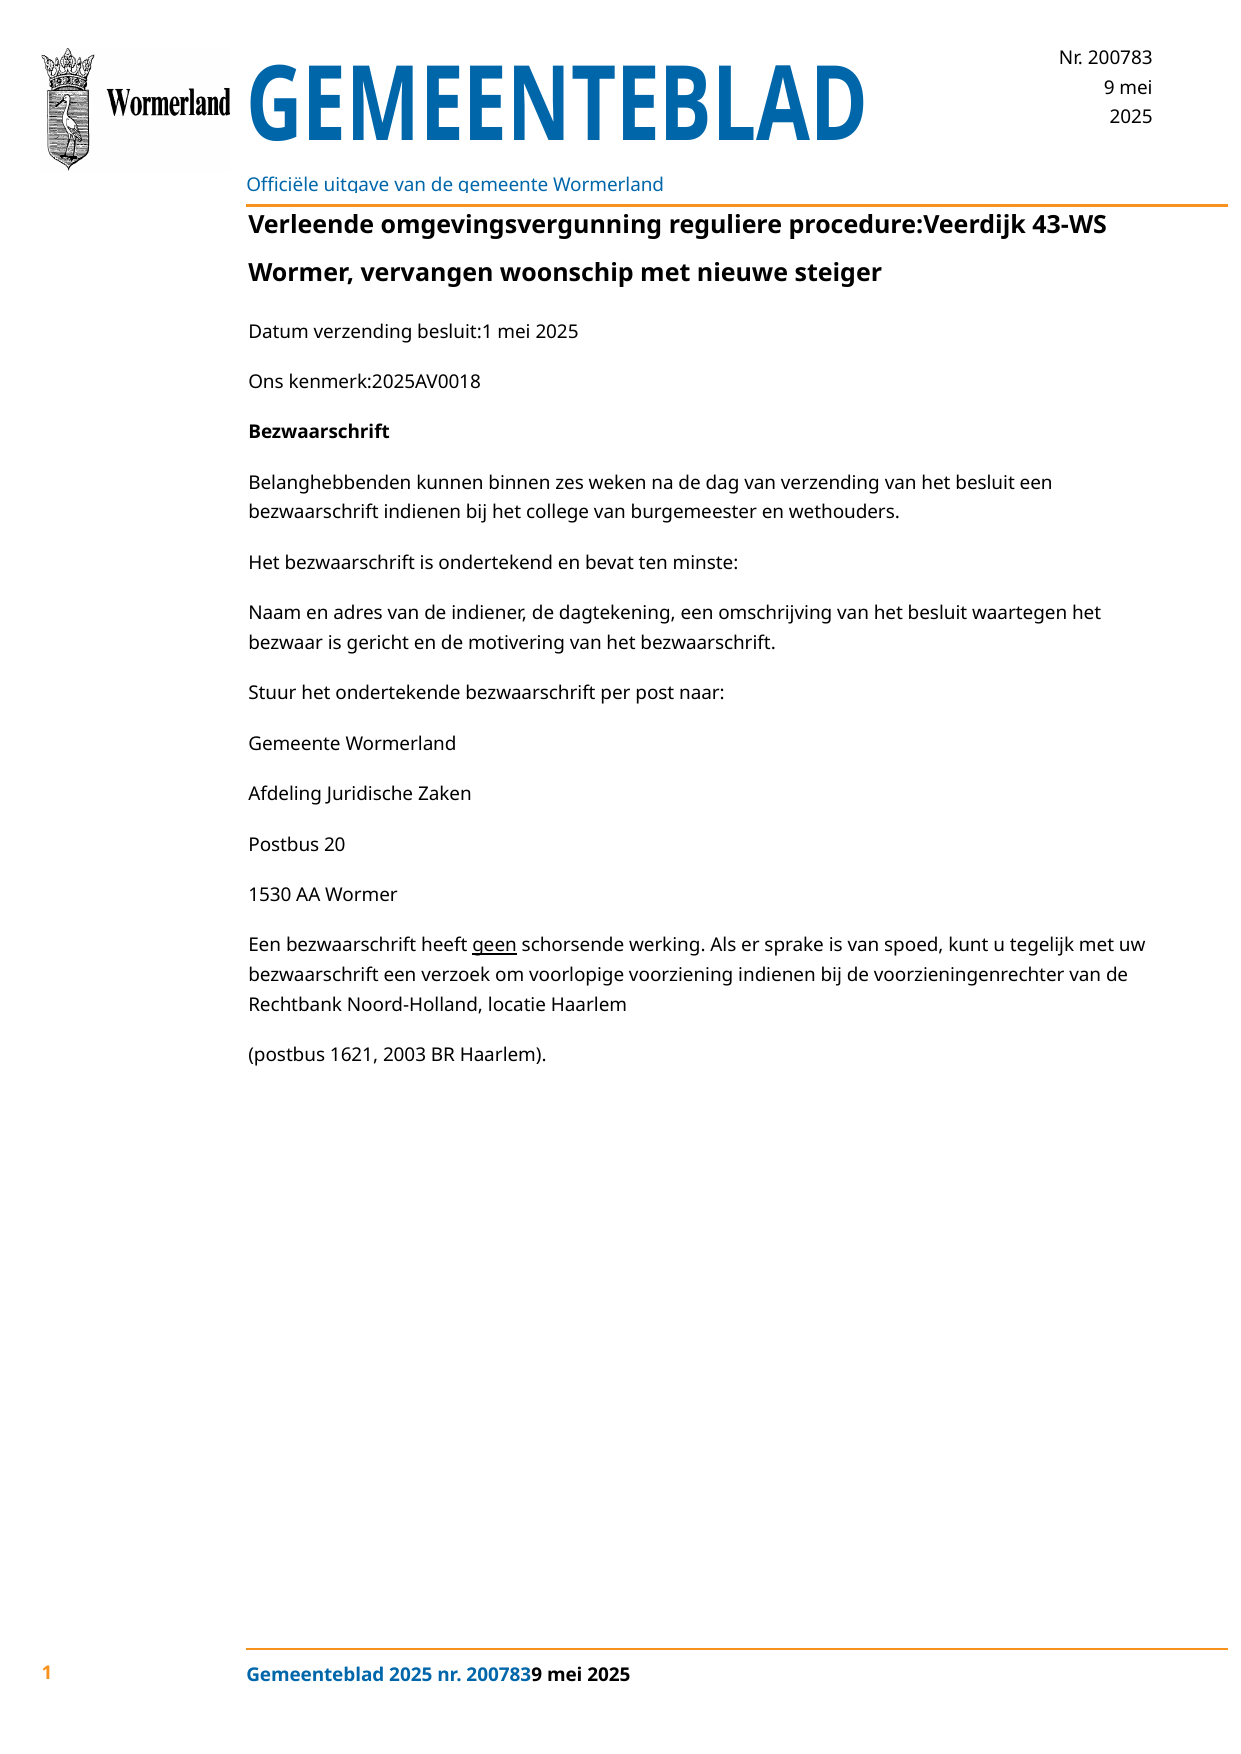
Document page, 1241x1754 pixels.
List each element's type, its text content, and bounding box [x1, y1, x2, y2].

text 1530 AA Wormer [248, 881, 1152, 907]
text Afdeling Juridische Zaken [248, 780, 1152, 806]
text Postbus 20 [248, 831, 1152, 857]
text Gemeente Wormerland [248, 730, 1152, 756]
text Belanghebbenden kunnen binnen zes weken na de dag van verzending van het besluit een bezwaarschrift indienen bij het college van burgemeester en wethouders. [248, 469, 1152, 524]
text (postbus 1621, 2003 BR Haarlem). [248, 1041, 1152, 1067]
text Ons kenmerk:2025AV0018 [248, 368, 1152, 394]
text Bezwaarschrift [248, 419, 1152, 444]
text Stuur het ondertekende bezwaarschrift per post naar: [248, 679, 1152, 705]
text Verleende omgevingsvergunning reguliere procedure:Veerdijk 43-WS Wormer, vervangen woonschip met nieuwe steiger [248, 207, 1152, 288]
text Een bezwaarschrift heeft geen schorsende werking. Als er sprake is van spoed, kunt u tegelijk met uw bezwaarschrift een verzoek om voorlopige voorziening indienen bij de voorzieningenrechter van de Rechtbank Noord-Holland, locatie Haarlem [248, 932, 1152, 1017]
text Datum verzending besluit:1 mei 2025 [248, 318, 1152, 344]
text Het bezwaarschrift is ondertekend en bevat ten minste: [248, 549, 1152, 575]
text Naam en adres van de indiener, de dagtekening, een omschrijving van het besluit waartegen het bezwaar is gericht en de motivering van het bezwaarschrift. [248, 599, 1152, 655]
picture [41, 47, 231, 172]
